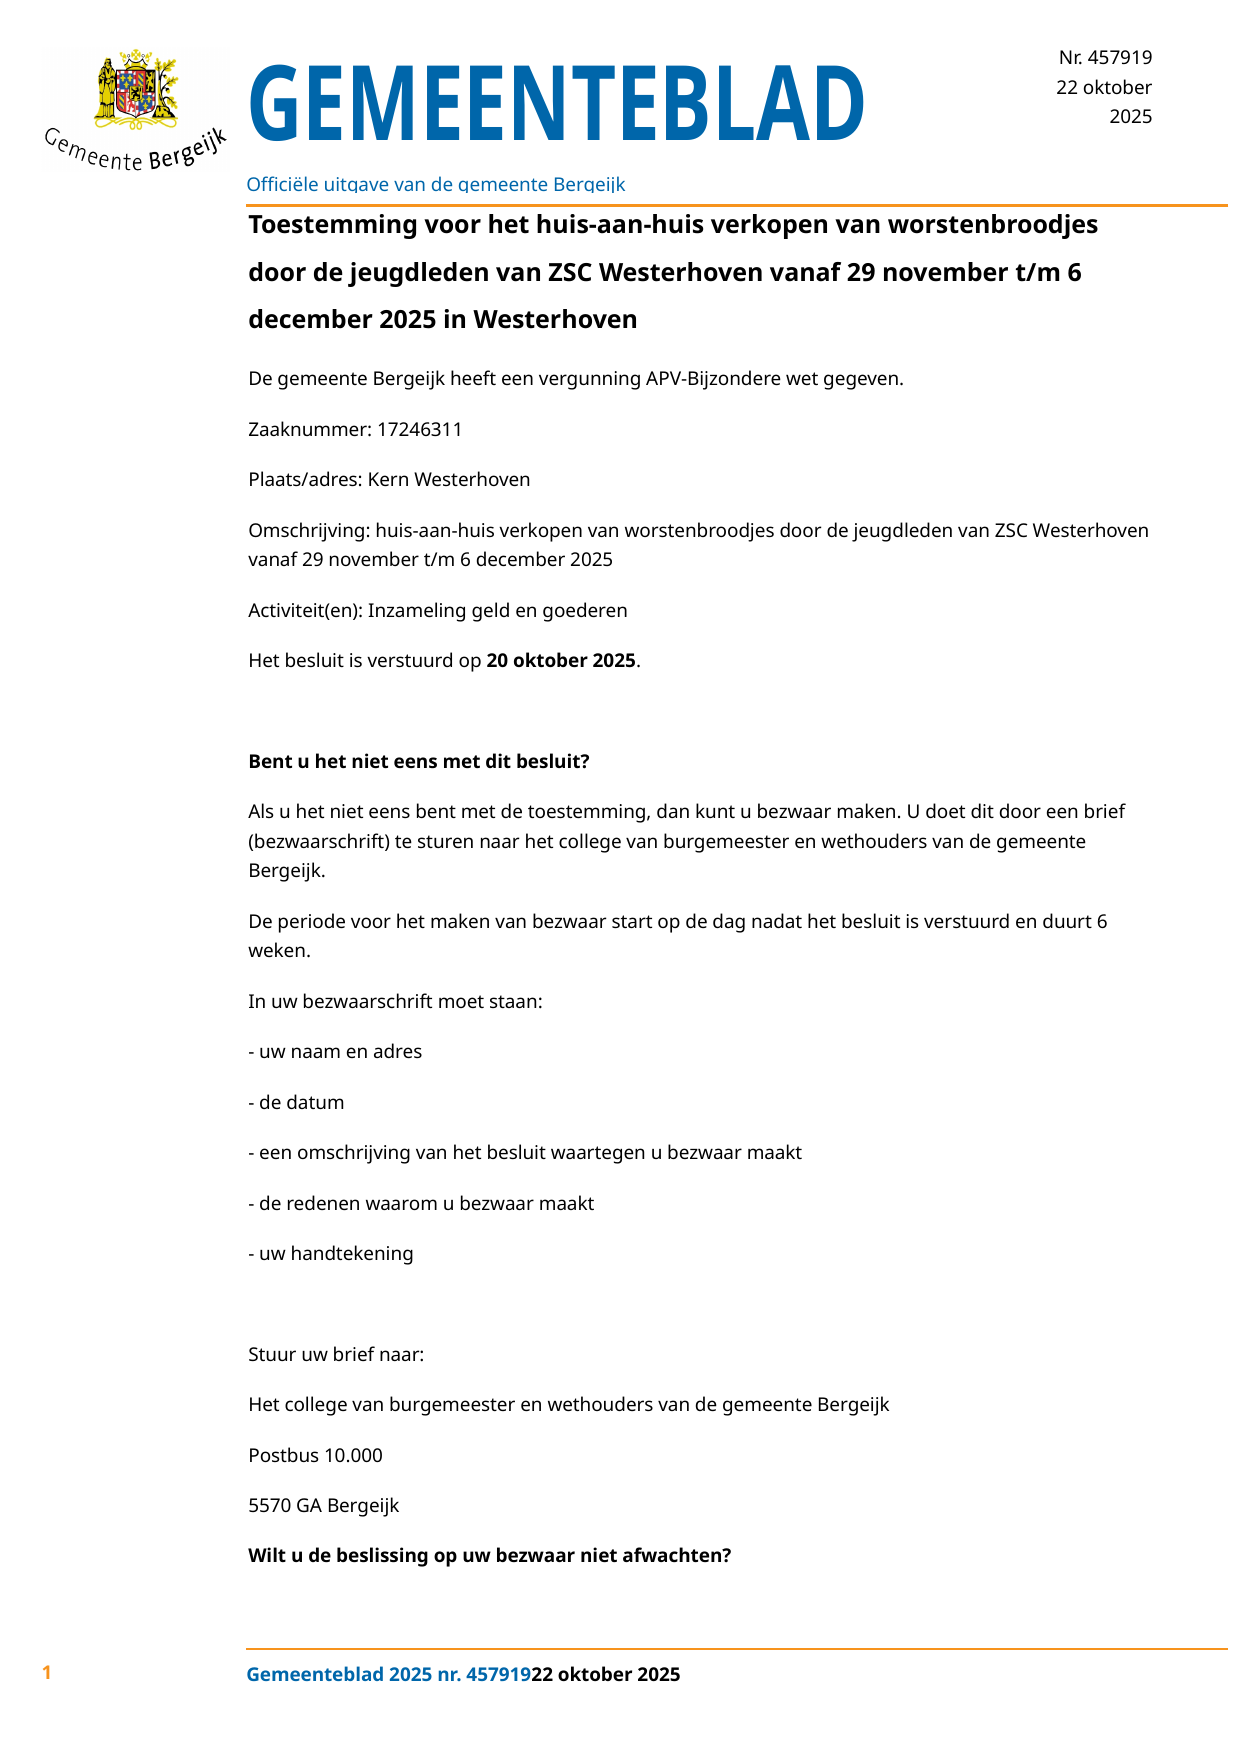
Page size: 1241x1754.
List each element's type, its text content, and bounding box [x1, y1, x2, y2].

text - uw handtekening [248, 1240, 1152, 1266]
text Activiteit(en): Inzameling geld en goederen [248, 597, 1152, 622]
text - een omschrijving van het besluit waartegen u bezwaar maakt [248, 1139, 1152, 1165]
text Zaaknummer: 17246311 [248, 416, 1152, 442]
text De periode voor het maken van bezwaar start op de dag nadat het besluit is verstuurd en duurt 6 weken. [248, 908, 1152, 963]
text - de datum [248, 1089, 1152, 1114]
text - de redenen waarom u bezwaar maakt [248, 1190, 1152, 1215]
text Als u het niet eens bent met de toestemming, dan kunt u bezwaar maken. U doet dit door een brief (bezwaarschrift) te sturen naar het college van burgemeester en wethouders van de gemeente Bergeijk. [248, 798, 1152, 883]
text Postbus 10.000 [248, 1442, 1152, 1467]
picture [41, 47, 231, 172]
text Omschrijving: huis-aan-huis verkopen van worstenbroodjes door de jeugdleden van ZSC Westerhoven vanaf 29 november t/m 6 december 2025 [248, 517, 1152, 572]
text Plaats/adres: Kern Westerhoven [248, 466, 1152, 492]
text Bent u het niet eens met dit besluit? [248, 748, 1152, 774]
text Stuur uw brief naar: [248, 1341, 1152, 1367]
text De gemeente Bergeijk heeft een vergunning APV-Bijzondere wet gegeven. [248, 366, 1152, 391]
text - uw naam en adres [248, 1038, 1152, 1064]
text Het besluit is verstuurd op 20 oktober 2025. [248, 647, 1152, 673]
text Het college van burgemeester en wethouders van de gemeente Bergeijk [248, 1391, 1152, 1417]
text Wilt u de beslissing op uw bezwaar niet afwachten? [248, 1543, 1152, 1568]
text 5570 GA Bergeijk [248, 1492, 1152, 1518]
text Toestemming voor het huis-aan-huis verkopen van worstenbroodjes door de jeugdleden van ZSC Westerhoven vanaf 29 november t/m 6 december 2025 in Westerhoven [248, 207, 1152, 336]
text In uw bezwaarschrift moet staan: [248, 988, 1152, 1014]
